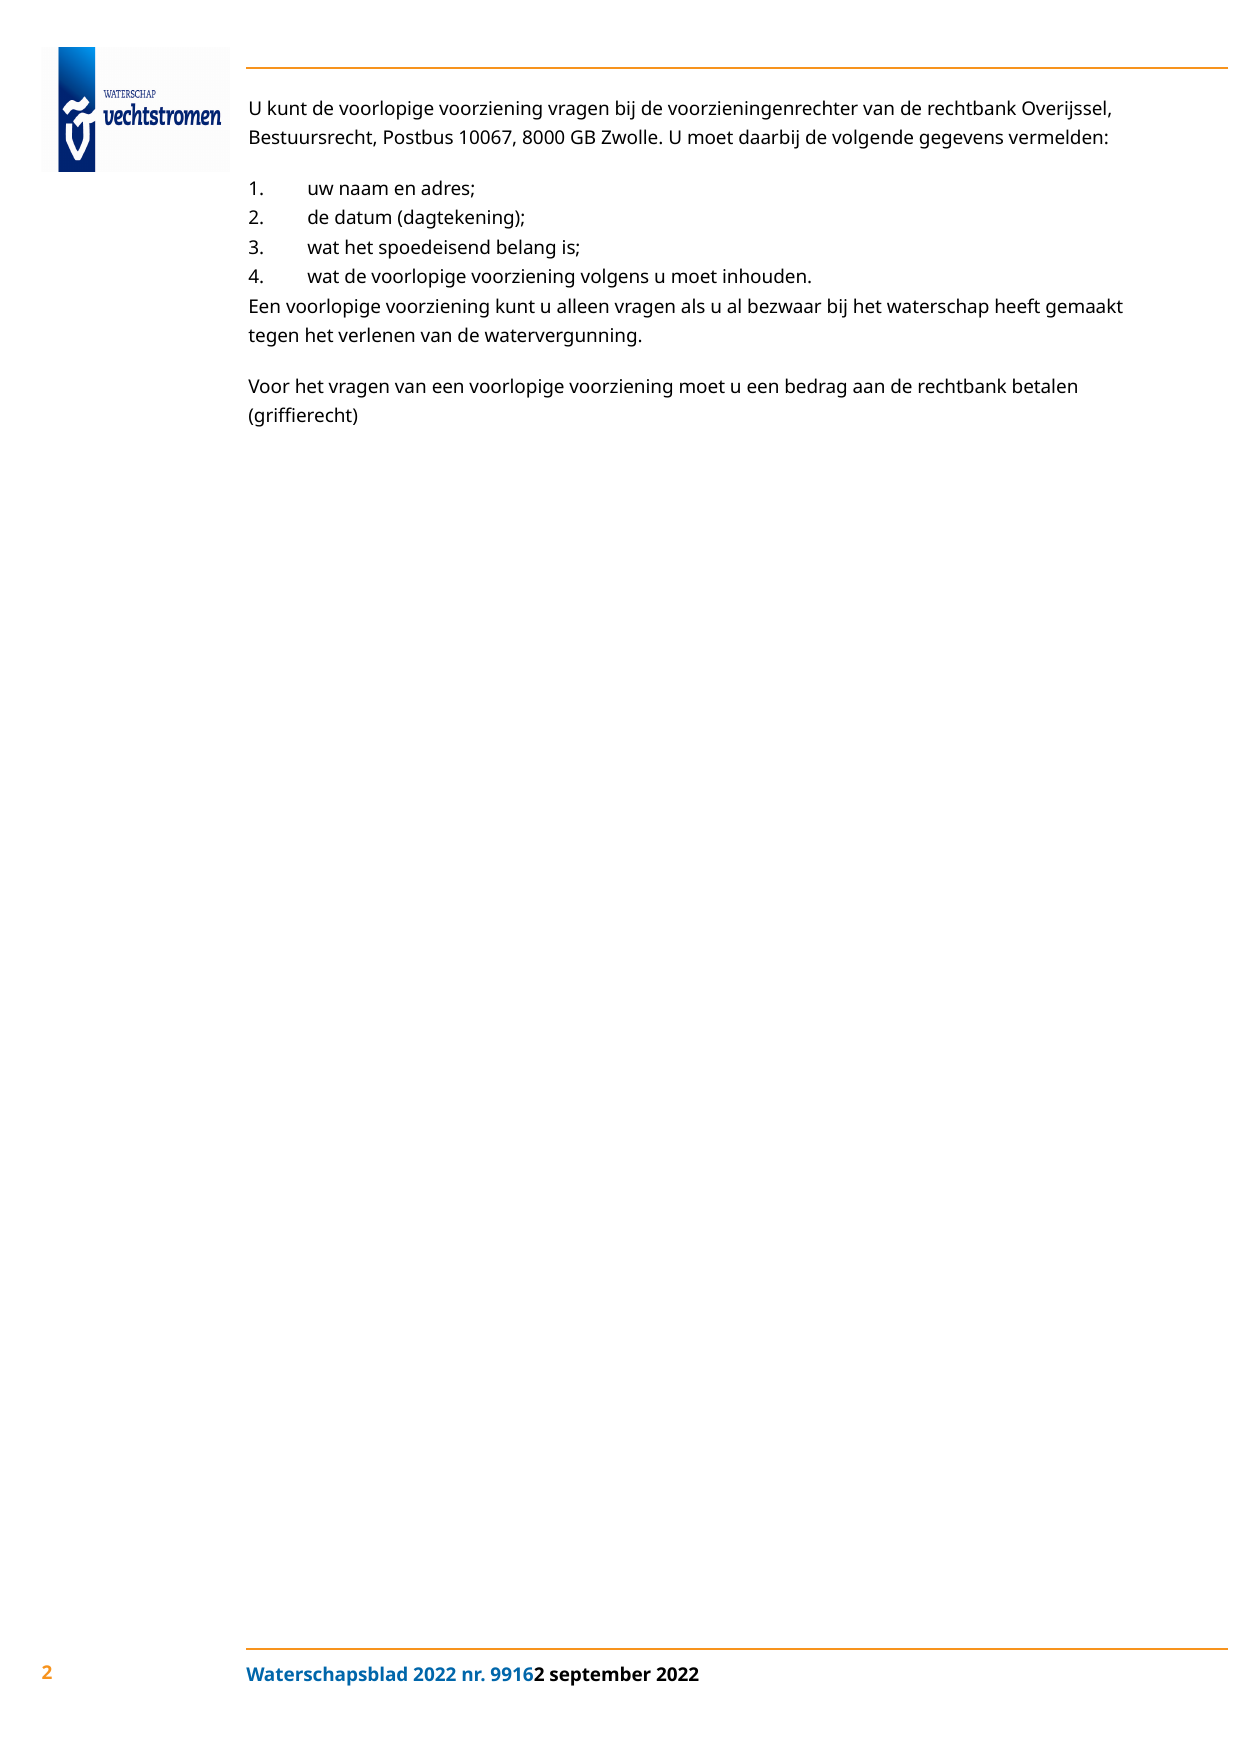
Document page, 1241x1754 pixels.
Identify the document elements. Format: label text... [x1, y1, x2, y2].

picture [41, 47, 231, 172]
text U kunt de voorlopige voorziening vragen bij de voorzieningenrechter van de rechtbank Overijssel, Bestuursrecht, Postbus 10067, 8000 GB Zwolle. U moet daarbij de volgende gegevens vermelden: [248, 95, 1152, 150]
list de datum (dagtekening); [248, 204, 1152, 230]
text Voor het vragen van een voorlopige voorziening moet u een bedrag aan de rechtbank betalen (griffierecht) [248, 373, 1152, 428]
list uw naam en adres; [248, 175, 1152, 201]
list wat het spoedeisend belang is; [248, 234, 1152, 260]
list wat de voorlopige voorziening volgens u moet inhouden. [248, 263, 1152, 289]
text Een voorlopige voorziening kunt u alleen vragen als u al bezwaar bij het waterschap heeft gemaakt tegen het verlenen van de watervergunning. [248, 293, 1152, 348]
